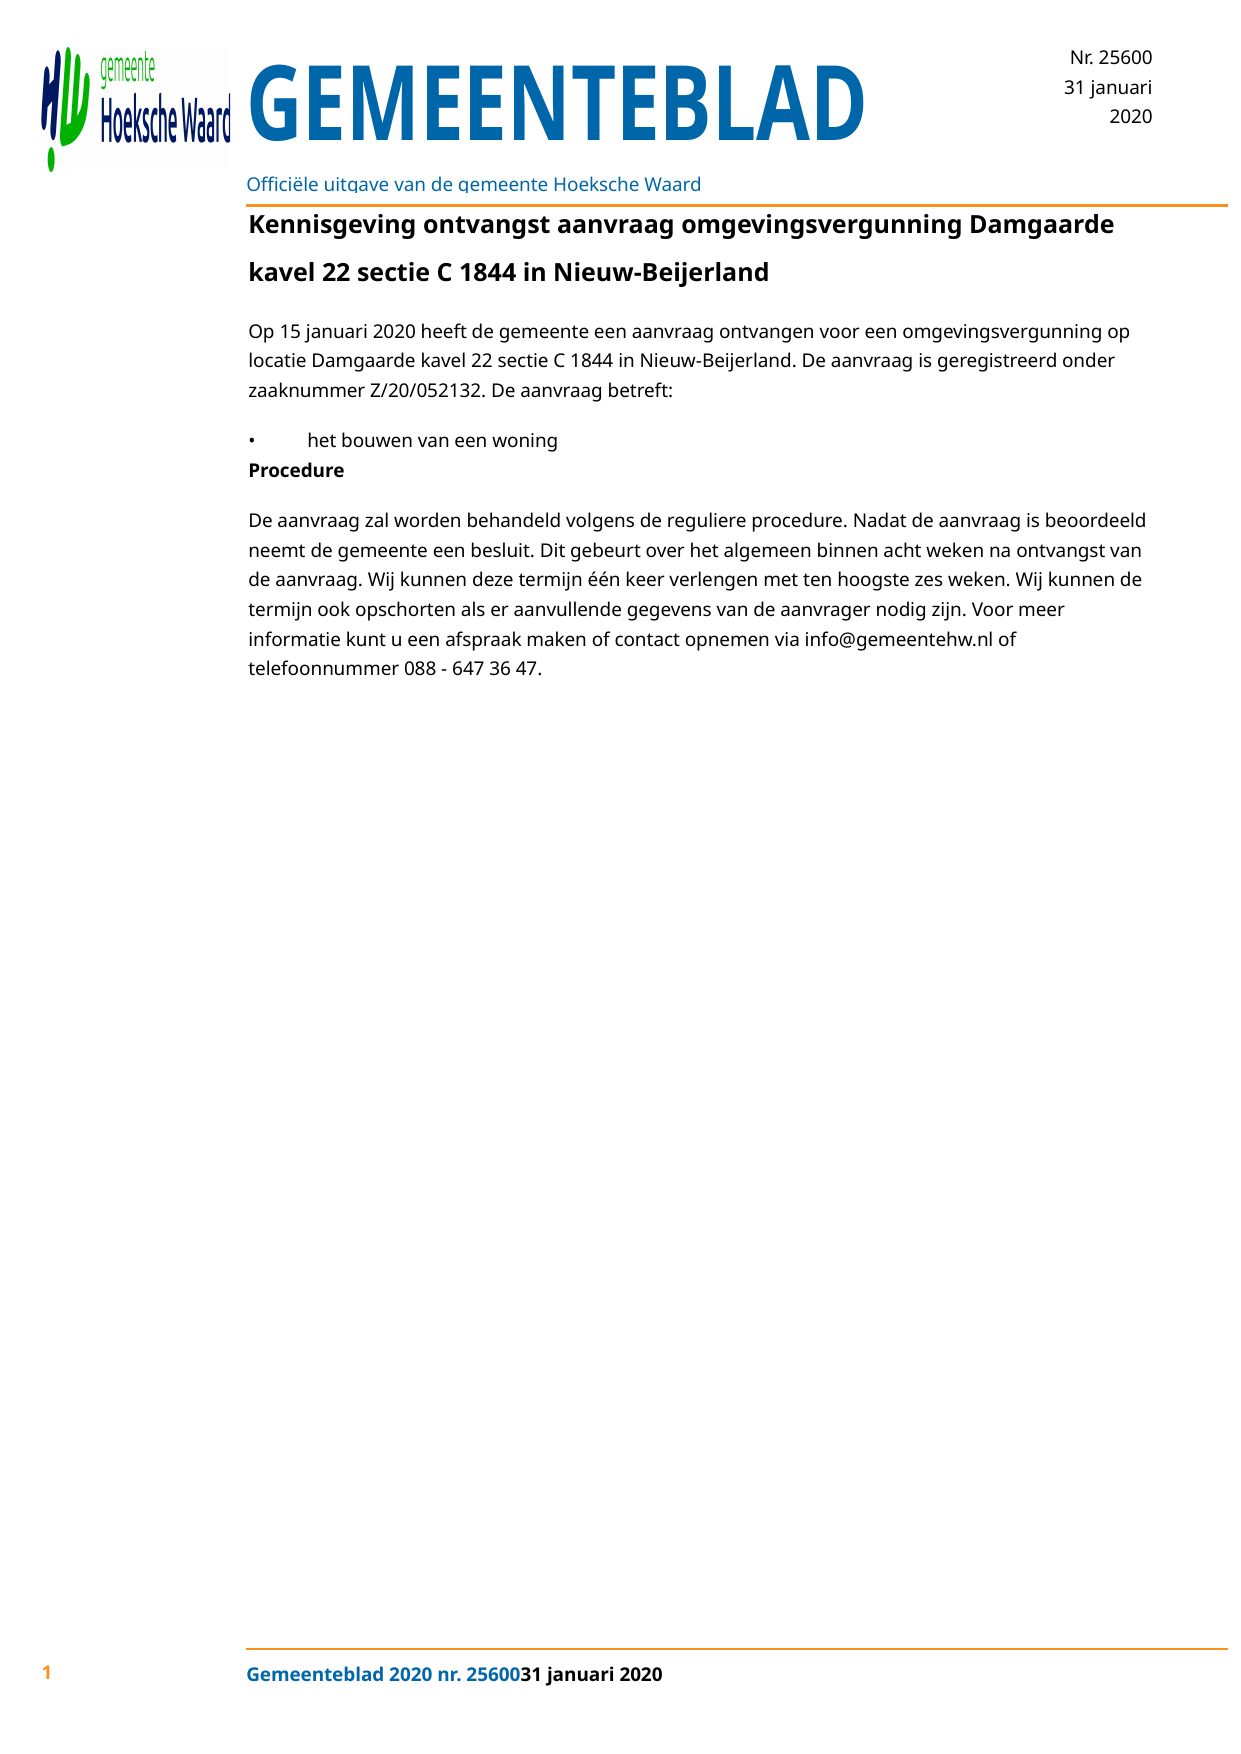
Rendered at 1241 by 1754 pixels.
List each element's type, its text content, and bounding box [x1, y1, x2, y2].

text Kennisgeving ontvangst aanvraag omgevingsvergunning Damgaarde kavel 22 sectie C 1844 in Nieuw-Beijerland [248, 207, 1152, 288]
text Procedure [248, 457, 1152, 483]
text Op 15 januari 2020 heeft de gemeente een aanvraag ontvangen voor een omgevingsvergunning op locatie Damgaarde kavel 22 sectie C 1844 in Nieuw-Beijerland. De aanvraag is geregistreerd onder zaaknummer Z/20/052132. De aanvraag betreft: [248, 318, 1152, 403]
text De aanvraag zal worden behandeld volgens de reguliere procedure. Nadat de aanvraag is beoordeeld neemt de gemeente een besluit. Dit gebeurt over het algemeen binnen acht weken na ontvangst van de aanvraag. Wij kunnen deze termijn één keer verlengen met ten hoogste zes weken. Wij kunnen de termijn ook opschorten als er aanvullende gegevens van de aanvrager nodig zijn. Voor meer informatie kunt u een afspraak maken of contact opnemen via info@gemeentehw.nl of telefoonnummer 088 - 647 36 47. [248, 507, 1152, 681]
list het bouwen van een woning [248, 427, 1152, 453]
picture [41, 47, 231, 172]
